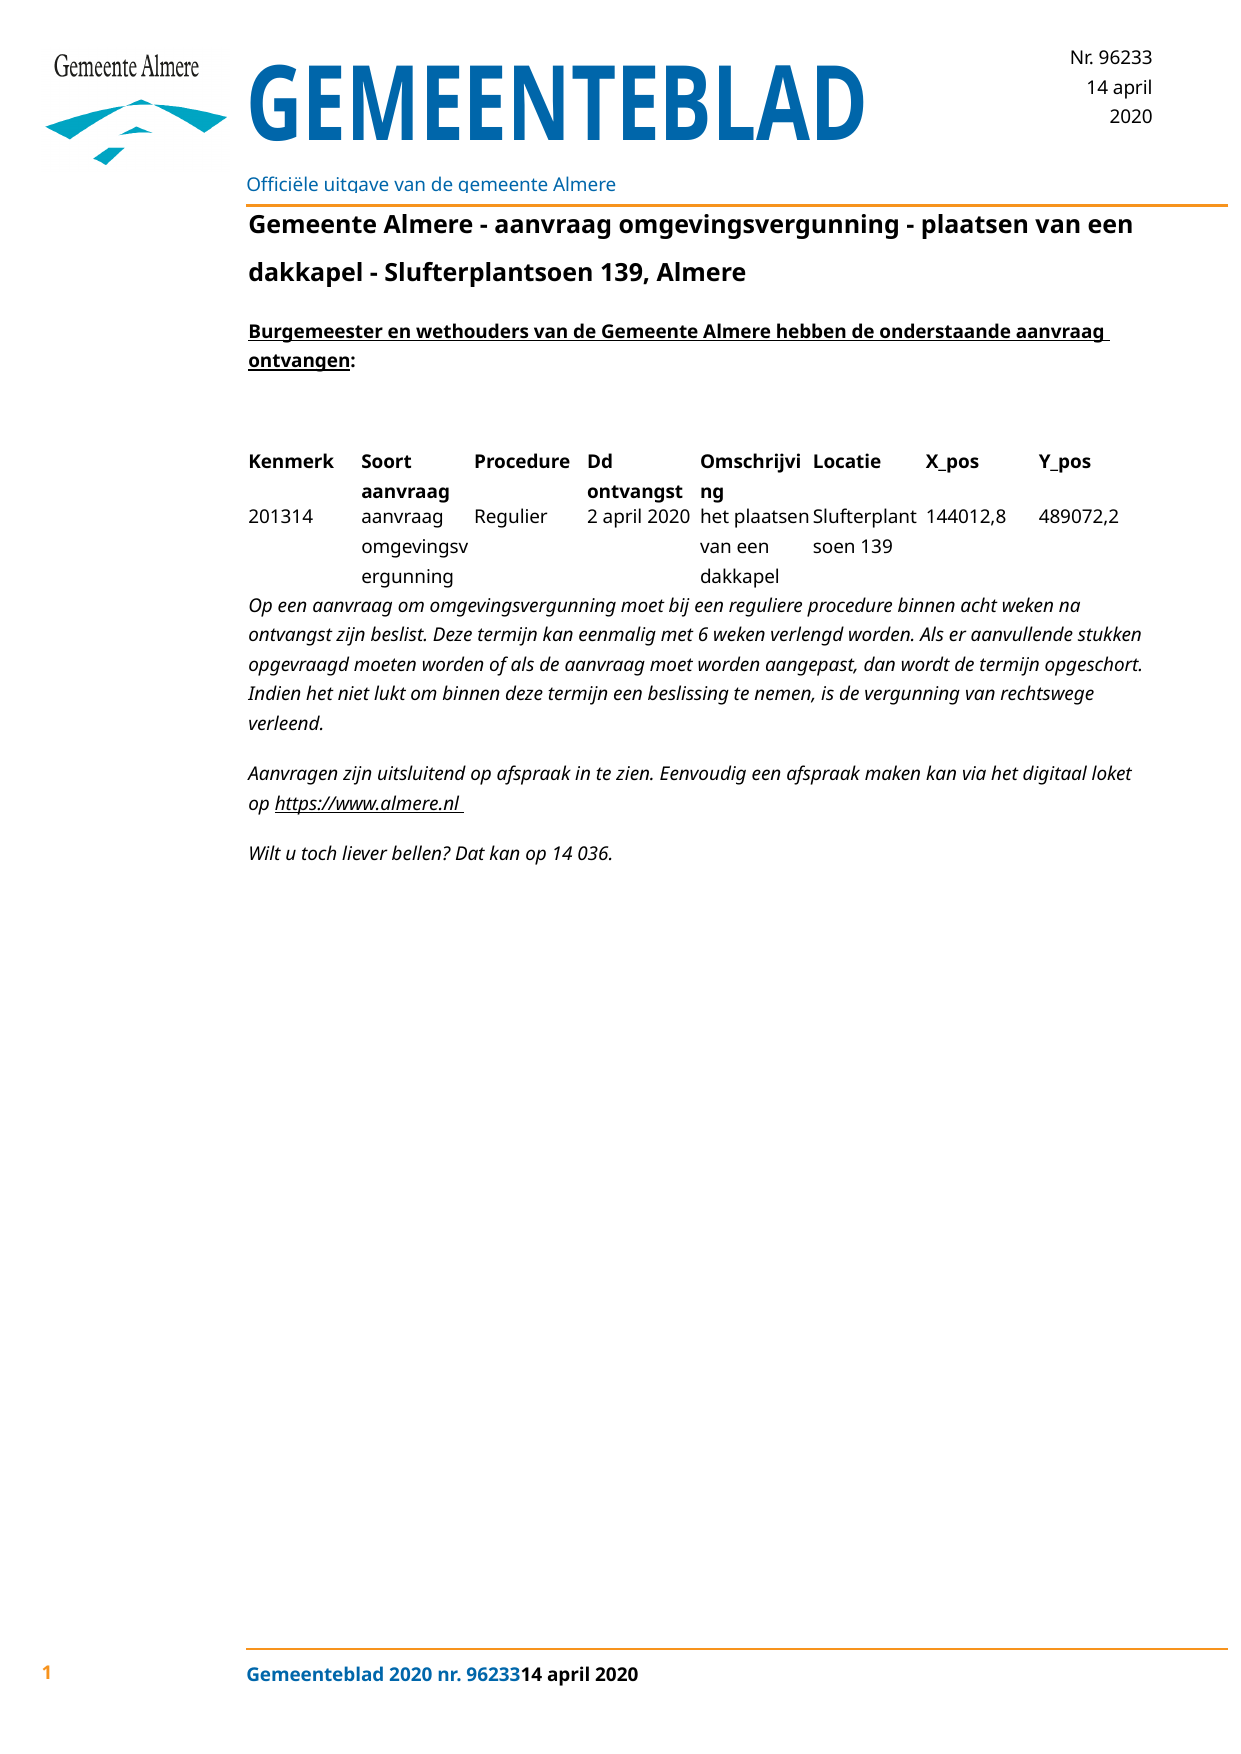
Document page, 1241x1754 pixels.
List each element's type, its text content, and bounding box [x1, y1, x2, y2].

table_cell 144012,8 [926, 504, 1038, 589]
table_cell 489072,2 [1039, 504, 1152, 589]
table_cell het plaatsen van een dakkapel [700, 504, 813, 589]
table_cell Slufterplantsoen 139 [813, 504, 926, 589]
table_cell aanvraag omgevingsvergunning [361, 504, 474, 589]
table_cell 2 april 2020 [587, 504, 700, 589]
table_header Soort aanvraag [361, 449, 474, 504]
table_header X_pos [926, 449, 1038, 504]
table_header Y_pos [1039, 449, 1152, 504]
text Gemeente Almere - aanvraag omgevingsvergunning - plaatsen van een dakkapel - Slufterplantsoen 139, Almere [248, 207, 1152, 288]
table_cell 201314 [248, 504, 361, 589]
text Op een aanvraag om omgevingsvergunning moet bij een reguliere procedure binnen acht weken na ontvangst zijn beslist. Deze termijn kan eenmalig met 6 weken verlengd worden. Als er aanvullende stukken opgevraagd moeten worden of als de aanvraag moet worden aangepast, dan wordt de termijn opgeschort. Indien het niet lukt om binnen deze termijn een beslissing te nemen, is de vergunning van rechtswege verleend. [248, 592, 1152, 736]
picture [41, 47, 231, 172]
table_header Locatie [813, 449, 926, 504]
table_header Procedure [474, 449, 587, 504]
table_cell Regulier [474, 504, 587, 589]
table_header Kenmerk [248, 449, 361, 504]
table_header Dd ontvangst [587, 449, 700, 504]
text Wilt u toch liever bellen? Dat kan op 14 036. [248, 841, 1152, 866]
text Aanvragen zijn uitsluitend op afspraak in te zien. Eenvoudig een afspraak maken kan via het digitaal loket op https://www.almere.nl [248, 761, 1152, 816]
table_header Omschrijving [700, 449, 813, 504]
text Burgemeester en wethouders van de Gemeente Almere hebben de onderstaande aanvraag ontvangen: [248, 318, 1152, 373]
